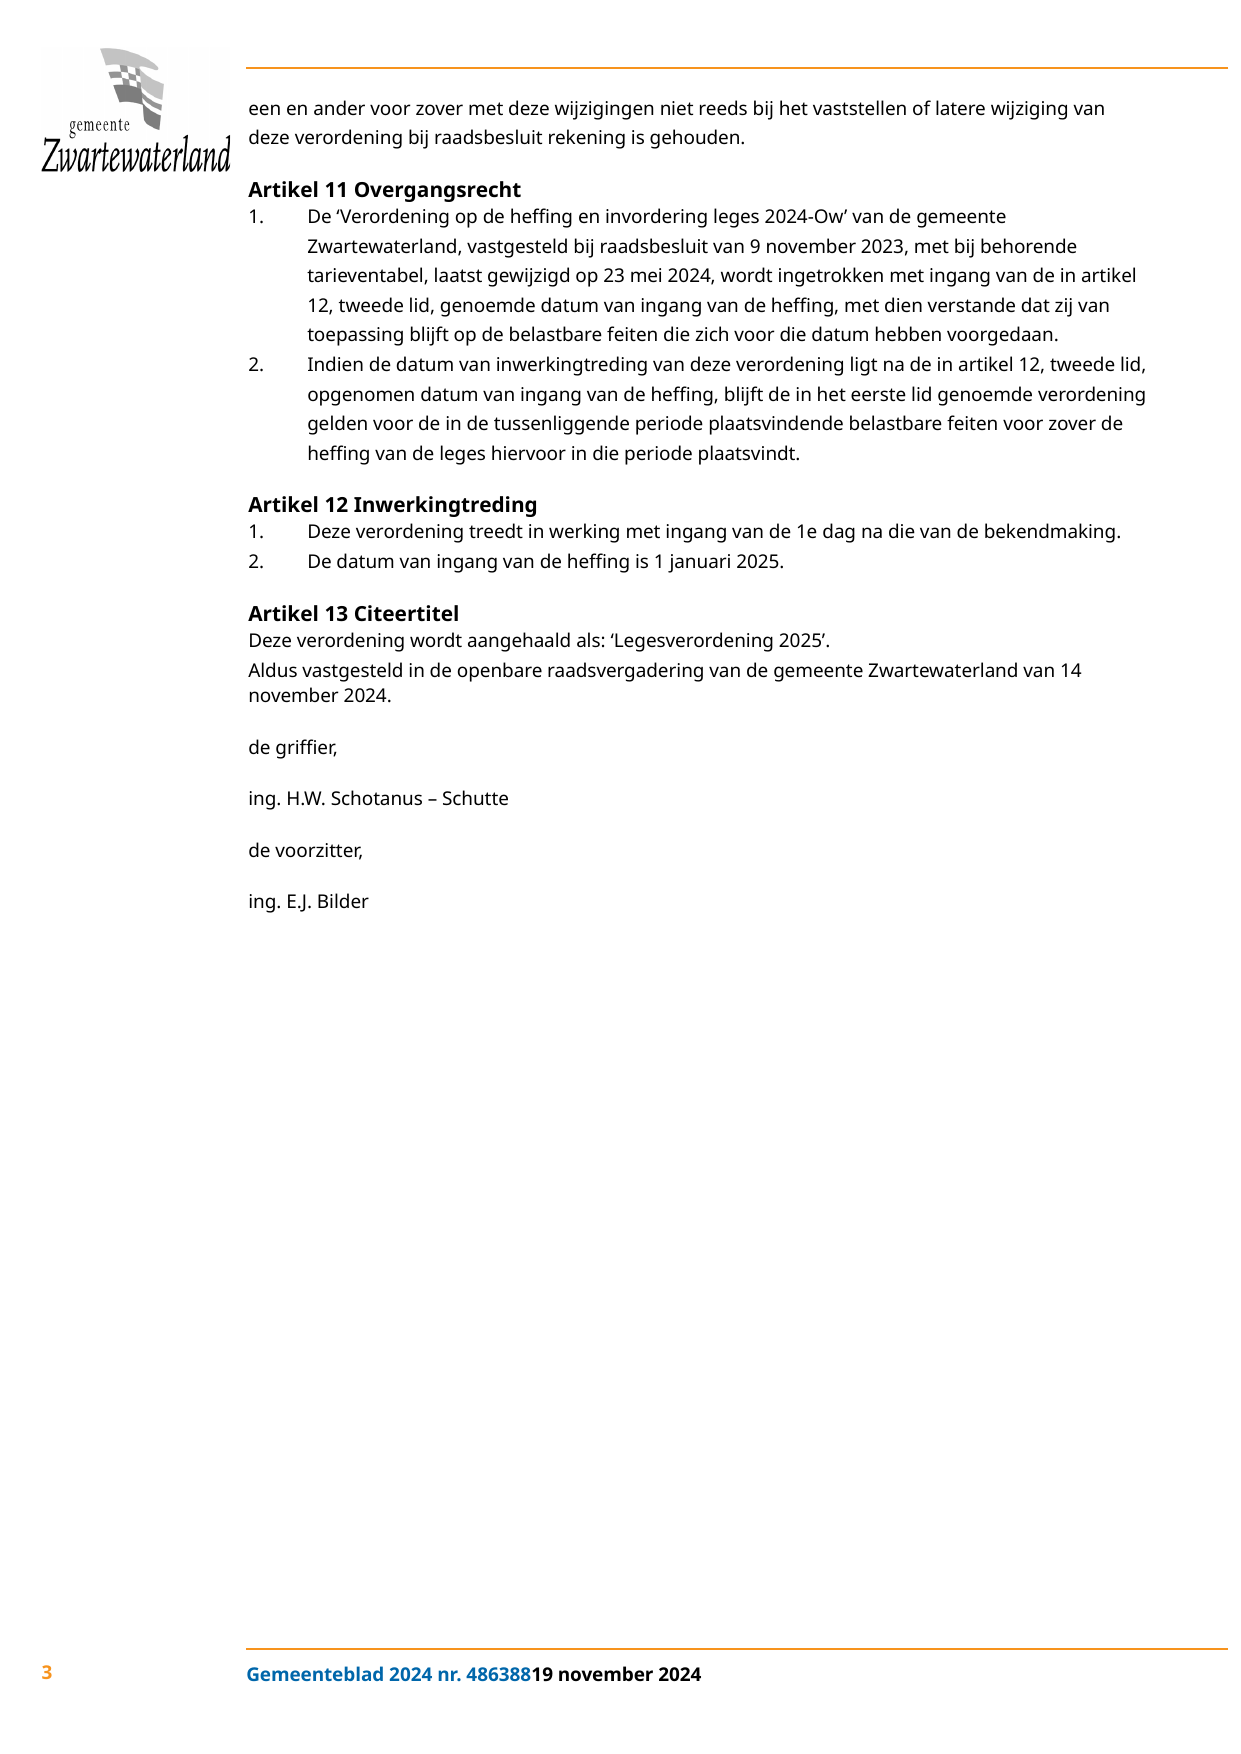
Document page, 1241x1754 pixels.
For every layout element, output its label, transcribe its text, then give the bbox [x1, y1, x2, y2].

text Artikel 11 Overgangsrecht [248, 175, 1152, 203]
text de griffier, [248, 734, 1152, 760]
list Deze verordening treedt in werking met ingang van de 1e dag na die van de bekendmaking. [248, 519, 1152, 544]
text Artikel 13 Citeertitel [248, 599, 1152, 627]
text Artikel 12 Inwerkingtreding [248, 490, 1152, 519]
text Deze verordening wordt aangehaald als: ‘Legesverordening 2025’. [248, 627, 1152, 653]
text ing. H.W. Schotanus – Schutte [248, 785, 1152, 811]
picture [41, 47, 231, 172]
text een en ander voor zover met deze wijzigingen niet reeds bij het vaststellen of latere wijziging van deze verordening bij raadsbesluit rekening is gehouden. [248, 95, 1152, 150]
list Indien de datum van inwerkingtreding van deze verordening ligt na de in artikel 12, tweede lid, opgenomen datum van ingang van de heffing, blijft de in het eerste lid genoemde verordening gelden voor de in de tussenliggende periode plaatsvindende belastbare feiten voor zover de heffing van de leges hiervoor in die periode plaatsvindt. [248, 351, 1152, 466]
text ing. E.J. Bilder [248, 888, 1152, 914]
list De datum van ingang van de heffing is 1 januari 2025. [248, 548, 1152, 574]
list De ‘Verordening op de heffing en invordering leges 2024-Ow’ van de gemeente Zwartewaterland, vastgesteld bij raadsbesluit van 9 november 2023, met bij behorende tarieventabel, laatst gewijzigd op 23 mei 2024, wordt ingetrokken met ingang van de in artikel 12, tweede lid, genoemde datum van ingang van de heffing, met dien verstande dat zij van toepassing blijft op de belastbare feiten die zich voor die datum hebben voorgedaan. [248, 203, 1152, 347]
text de voorzitter, [248, 837, 1152, 863]
text Aldus vastgesteld in de openbare raadsvergadering van de gemeente Zwartewaterland van 14 november 2024. [248, 657, 1152, 708]
